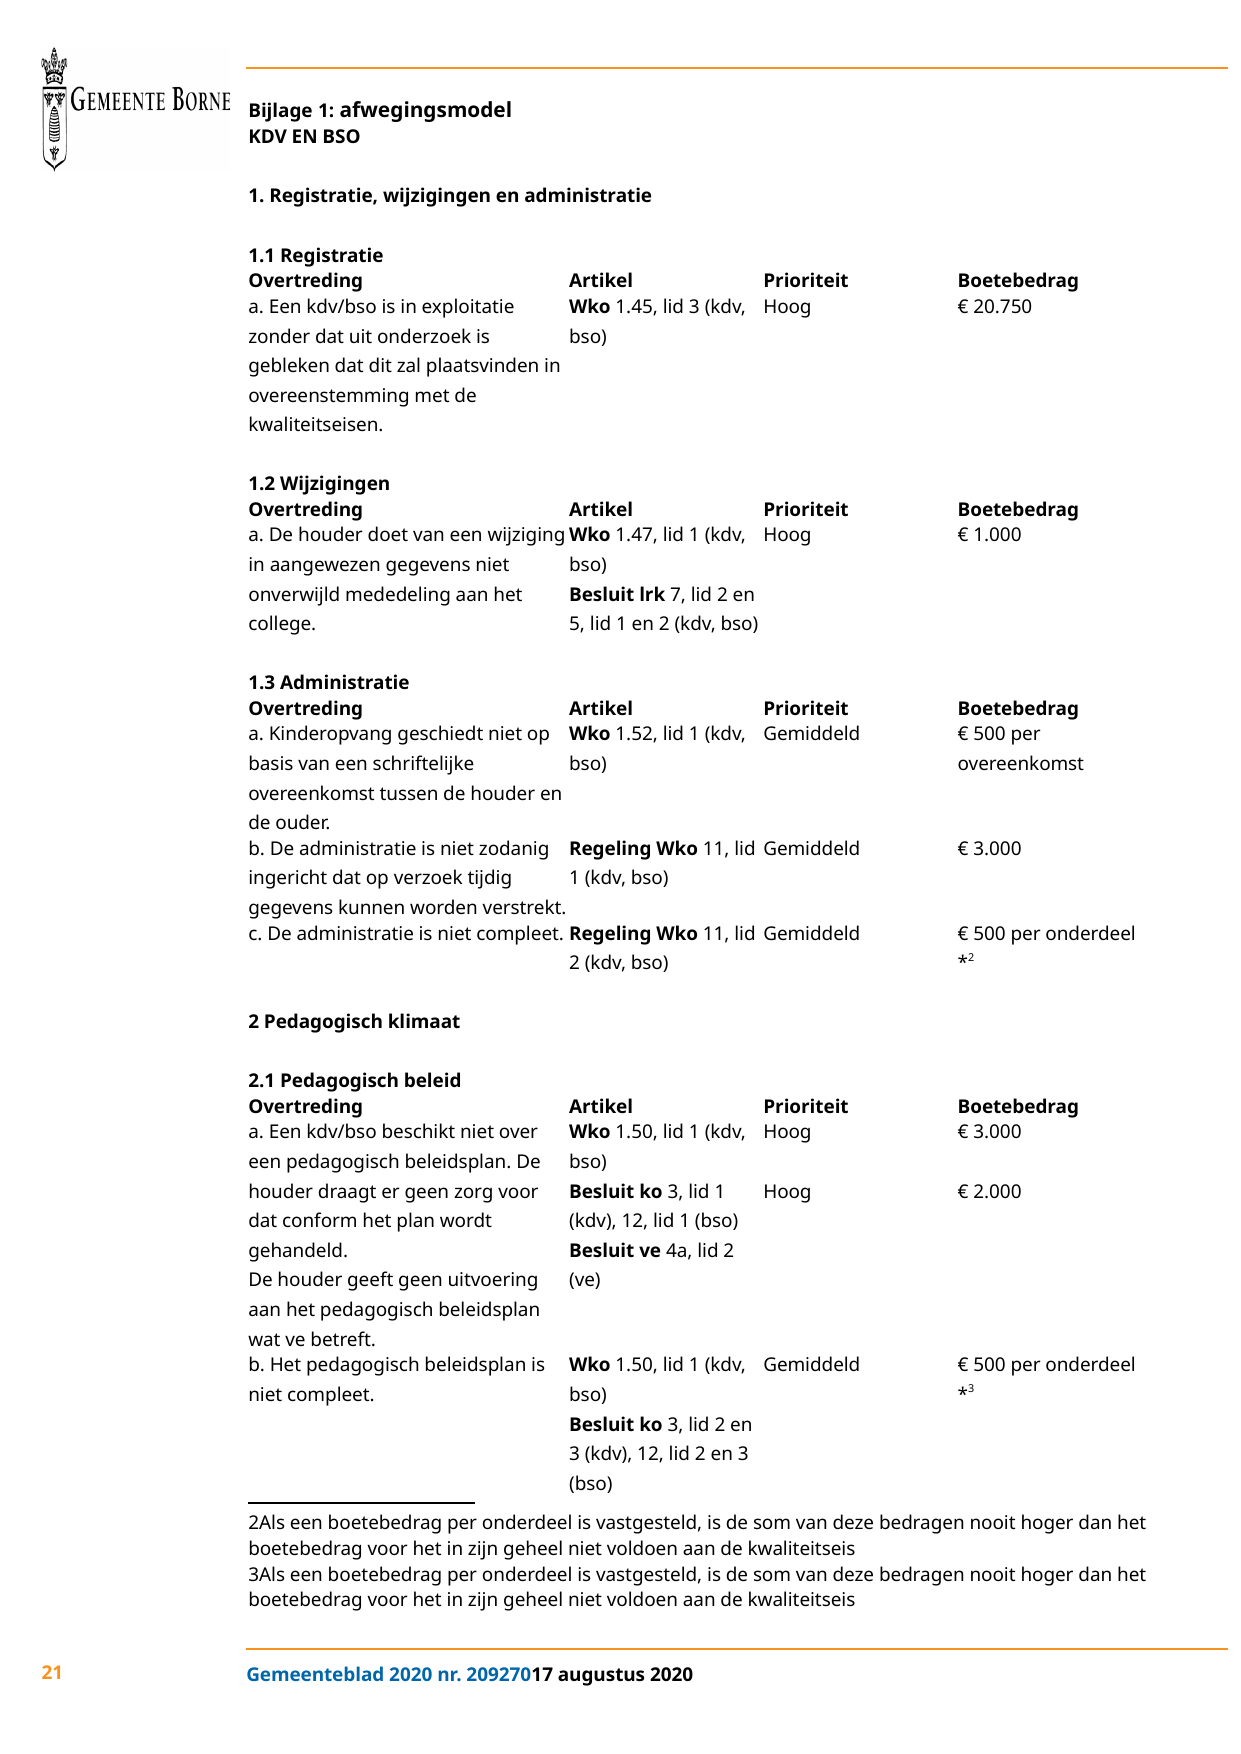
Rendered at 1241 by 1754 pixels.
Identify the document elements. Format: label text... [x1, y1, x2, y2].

table_cell Artikel [569, 1093, 763, 1119]
table_cell Overtreding [248, 1093, 569, 1119]
table_cell a. De houder doet van een wijziging in aangewezen gegevens niet onverwijld mededeling aan het college. [248, 522, 569, 636]
table_cell € 1.000 [958, 522, 1152, 636]
table_header [569, 470, 763, 496]
table_cell Overtreding [248, 496, 569, 522]
table_cell Gemiddeld [763, 920, 957, 975]
table_cell Prioriteit [763, 1093, 957, 1119]
table_cell Wko 1.47, lid 1 (kdv, bso) Besluit lrk 7, lid 2 en 5, lid 1 en 2 (kdv, bso) [569, 522, 763, 636]
table_cell Boetebedrag [958, 496, 1152, 522]
table_cell Gemiddeld [763, 1352, 957, 1496]
table_header 1.2 Wijzigingen [248, 470, 569, 496]
text KDV EN BSO [248, 123, 1152, 149]
table_cell a. Een kdv/bso beschikt niet over een pedagogisch beleidsplan. De houder draagt er geen zorg voor dat conform het plan wordt gehandeld. De houder geeft geen uitvoering aan het pedagogisch beleidsplan wat ve betreft. [248, 1119, 569, 1352]
table_header 1.3 Administratie [248, 669, 569, 695]
table_cell Wko 1.52, lid 1 (kdv, bso) [569, 721, 763, 835]
table_cell a. Kinderopvang geschiedt niet op basis van een schriftelijke overeenkomst tussen de houder en de ouder. [248, 721, 569, 835]
table_cell € 500 per overeenkomst [958, 721, 1152, 835]
table_cell € 20.750 [958, 293, 1152, 437]
table_cell Artikel [569, 496, 763, 522]
table_cell Wko 1.50, lid 1 (kdv, bso) Besluit ko 3, lid 2 en 3 (kdv), 12, lid 2 en 3 (bso) [569, 1352, 763, 1496]
table_cell € 3.000 € 2.000 [958, 1119, 1152, 1352]
table_header [958, 470, 1152, 496]
table_header [763, 669, 957, 695]
table_cell Overtreding [248, 268, 569, 293]
table_cell Gemiddeld [763, 835, 957, 920]
table_cell Hoog Hoog [763, 1119, 957, 1352]
table_cell Wko 1.45, lid 3 (kdv, bso) [569, 293, 763, 437]
table_header [763, 1067, 957, 1093]
text 2 Pedagogisch klimaat [248, 1008, 1152, 1034]
table_cell Overtreding [248, 695, 569, 721]
table_cell Wko 1.50, lid 1 (kdv, bso) Besluit ko 3, lid 1 (kdv), 12, lid 1 (bso) Besluit ve 4a, lid 2 (ve) [569, 1119, 763, 1352]
table_cell Boetebedrag [958, 268, 1152, 293]
table_cell a. Een kdv/bso is in exploitatie zonder dat uit onderzoek is gebleken dat dit zal plaatsvinden in overeenstemming met de kwaliteitseisen. [248, 293, 569, 437]
table_cell Gemiddeld [763, 721, 957, 835]
table_cell € 500 per onderdeel * [958, 920, 1152, 975]
table_header [958, 242, 1152, 267]
table_header [569, 1067, 763, 1093]
table_cell Artikel [569, 268, 763, 293]
picture [41, 47, 231, 172]
text Bijlage 1: afwegingsmodel [248, 95, 1152, 123]
table_cell b. Het pedagogisch beleidsplan is niet compleet. [248, 1352, 569, 1496]
table_cell Hoog [763, 293, 957, 437]
table_header [763, 470, 957, 496]
table_header [958, 669, 1152, 695]
table_header [763, 242, 957, 267]
table_cell Hoog [763, 522, 957, 636]
table_cell Boetebedrag [958, 1093, 1152, 1119]
table_cell Boetebedrag [958, 695, 1152, 721]
table_cell c. De administratie is niet compleet. [248, 920, 569, 975]
table_cell Prioriteit [763, 496, 957, 522]
table_header 1.1 Registratie [248, 242, 569, 267]
table_cell b. De administratie is niet zodanig ingericht dat op verzoek tijdig gegevens kunnen worden verstrekt. [248, 835, 569, 920]
table_cell Artikel [569, 695, 763, 721]
table_cell Prioriteit [763, 268, 957, 293]
table_header [958, 1067, 1152, 1093]
text 1. Registratie, wijzigingen en administratie [248, 182, 1152, 208]
table_cell Regeling Wko 11, lid 2 (kdv, bso) [569, 920, 763, 975]
table_cell Regeling Wko 11, lid 1 (kdv, bso) [569, 835, 763, 920]
table_header [569, 242, 763, 267]
table_cell € 500 per onderdeel * [958, 1352, 1152, 1496]
table_cell € 3.000 [958, 835, 1152, 920]
table_cell Prioriteit [763, 695, 957, 721]
table_header [569, 669, 763, 695]
table_header 2.1 Pedagogisch beleid [248, 1067, 569, 1093]
